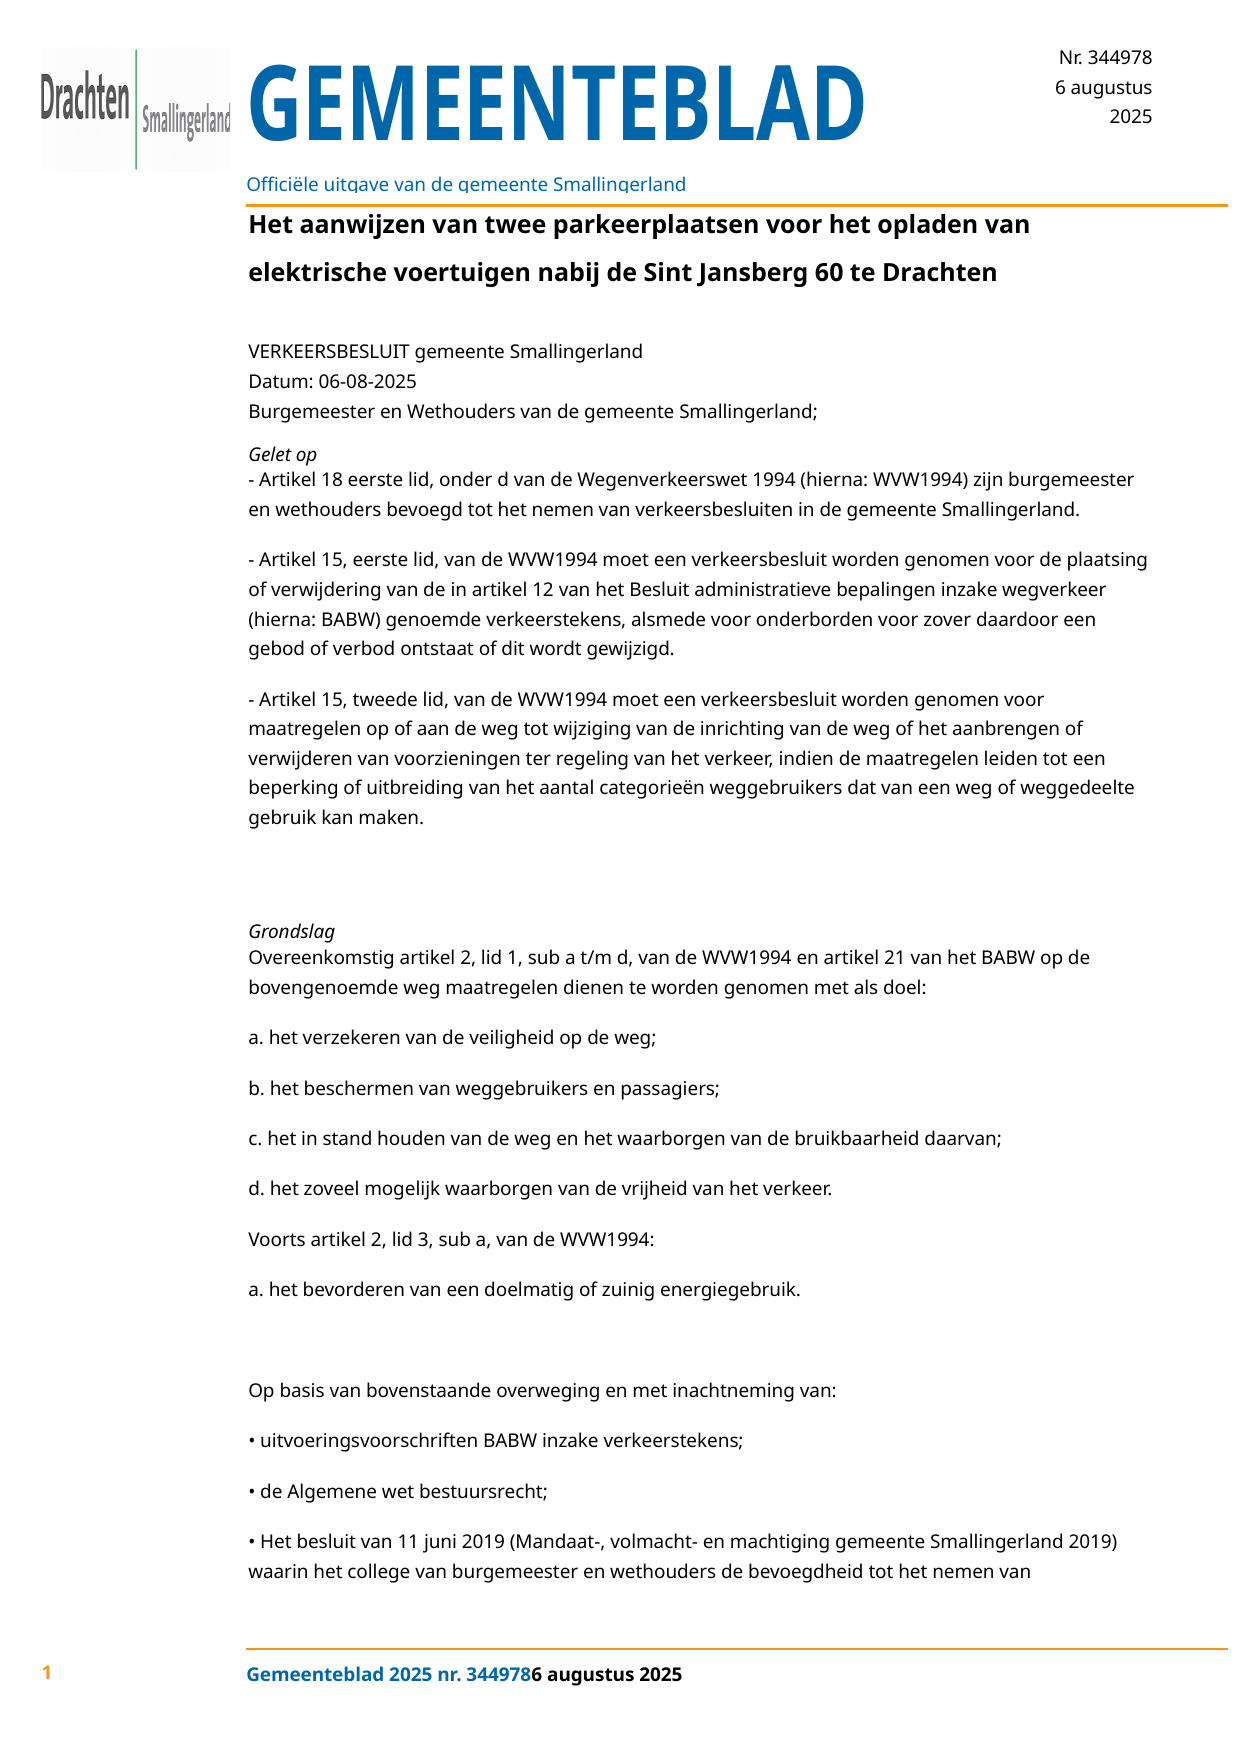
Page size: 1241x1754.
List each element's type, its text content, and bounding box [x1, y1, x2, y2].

text • uitvoeringsvoorschriften BABW inzake verkeerstekens; [248, 1428, 1152, 1453]
text Burgemeester en Wethouders van de gemeente Smallingerland; [248, 398, 1152, 423]
picture [41, 47, 231, 172]
text VERKEERSBESLUIT gemeente Smallingerland [248, 339, 1152, 364]
text Op basis van bovenstaande overweging en met inachtneming van: [248, 1377, 1152, 1403]
text c. het in stand houden van de weg en het waarborgen van de bruikbaarheid daarvan; [248, 1125, 1152, 1151]
text Voorts artikel 2, lid 3, sub a, van de WVW1994: [248, 1226, 1152, 1252]
text Grondslag [248, 918, 1152, 944]
text a. het bevorderen van een doelmatig of zuinig energiegebruik. [248, 1276, 1152, 1302]
text • de Algemene wet bestuursrecht; [248, 1478, 1152, 1504]
text Datum: 06-08-2025 [248, 368, 1152, 394]
text • Het besluit van 11 juni 2019 (Mandaat-, volmacht- en machtiging gemeente Smallingerland 2019) waarin het college van burgemeester en wethouders de bevoegdheid tot het nemen van [248, 1528, 1152, 1584]
text d. het zoveel mogelijk waarborgen van de vrijheid van het verkeer. [248, 1176, 1152, 1201]
text Het aanwijzen van twee parkeerplaatsen voor het opladen van elektrische voertuigen nabij de Sint Jansberg 60 te Drachten [248, 207, 1152, 288]
text - Artikel 15, eerste lid, van de WVW1994 moet een verkeersbesluit worden genomen voor de plaatsing of verwijdering van de in artikel 12 van het Besluit administratieve bepalingen inzake wegverkeer (hierna: BABW) genoemde verkeerstekens, alsmede voor onderborden voor zover daardoor een gebod of verbod ontstaat of dit wordt gewijzigd. [248, 547, 1152, 661]
text a. het verzekeren van de veiligheid op de weg; [248, 1024, 1152, 1050]
text b. het beschermen van weggebruikers en passagiers; [248, 1075, 1152, 1100]
text Overeenkomstig artikel 2, lid 1, sub a t/m d, van de WVW1994 en artikel 21 van het BABW op de bovengenoemde weg maatregelen dienen te worden genomen met als doel: [248, 944, 1152, 999]
text - Artikel 15, tweede lid, van de WVW1994 moet een verkeersbesluit worden genomen voor maatregelen op of aan de weg tot wijziging van de inrichting van de weg of het aanbrengen of verwijderen van voorzieningen ter regeling van het verkeer, indien de maatregelen leiden tot een beperking of uitbreiding van het aantal categorieën weggebruikers dat van een weg of weggedeelte gebruik kan maken. [248, 686, 1152, 830]
text Gelet op [248, 441, 1152, 467]
text - Artikel 18 eerste lid, onder d van de Wegenverkeerswet 1994 (hierna: WVW1994) zijn burgemeester en wethouders bevoegd tot het nemen van verkeersbesluiten in de gemeente Smallingerland. [248, 467, 1152, 522]
